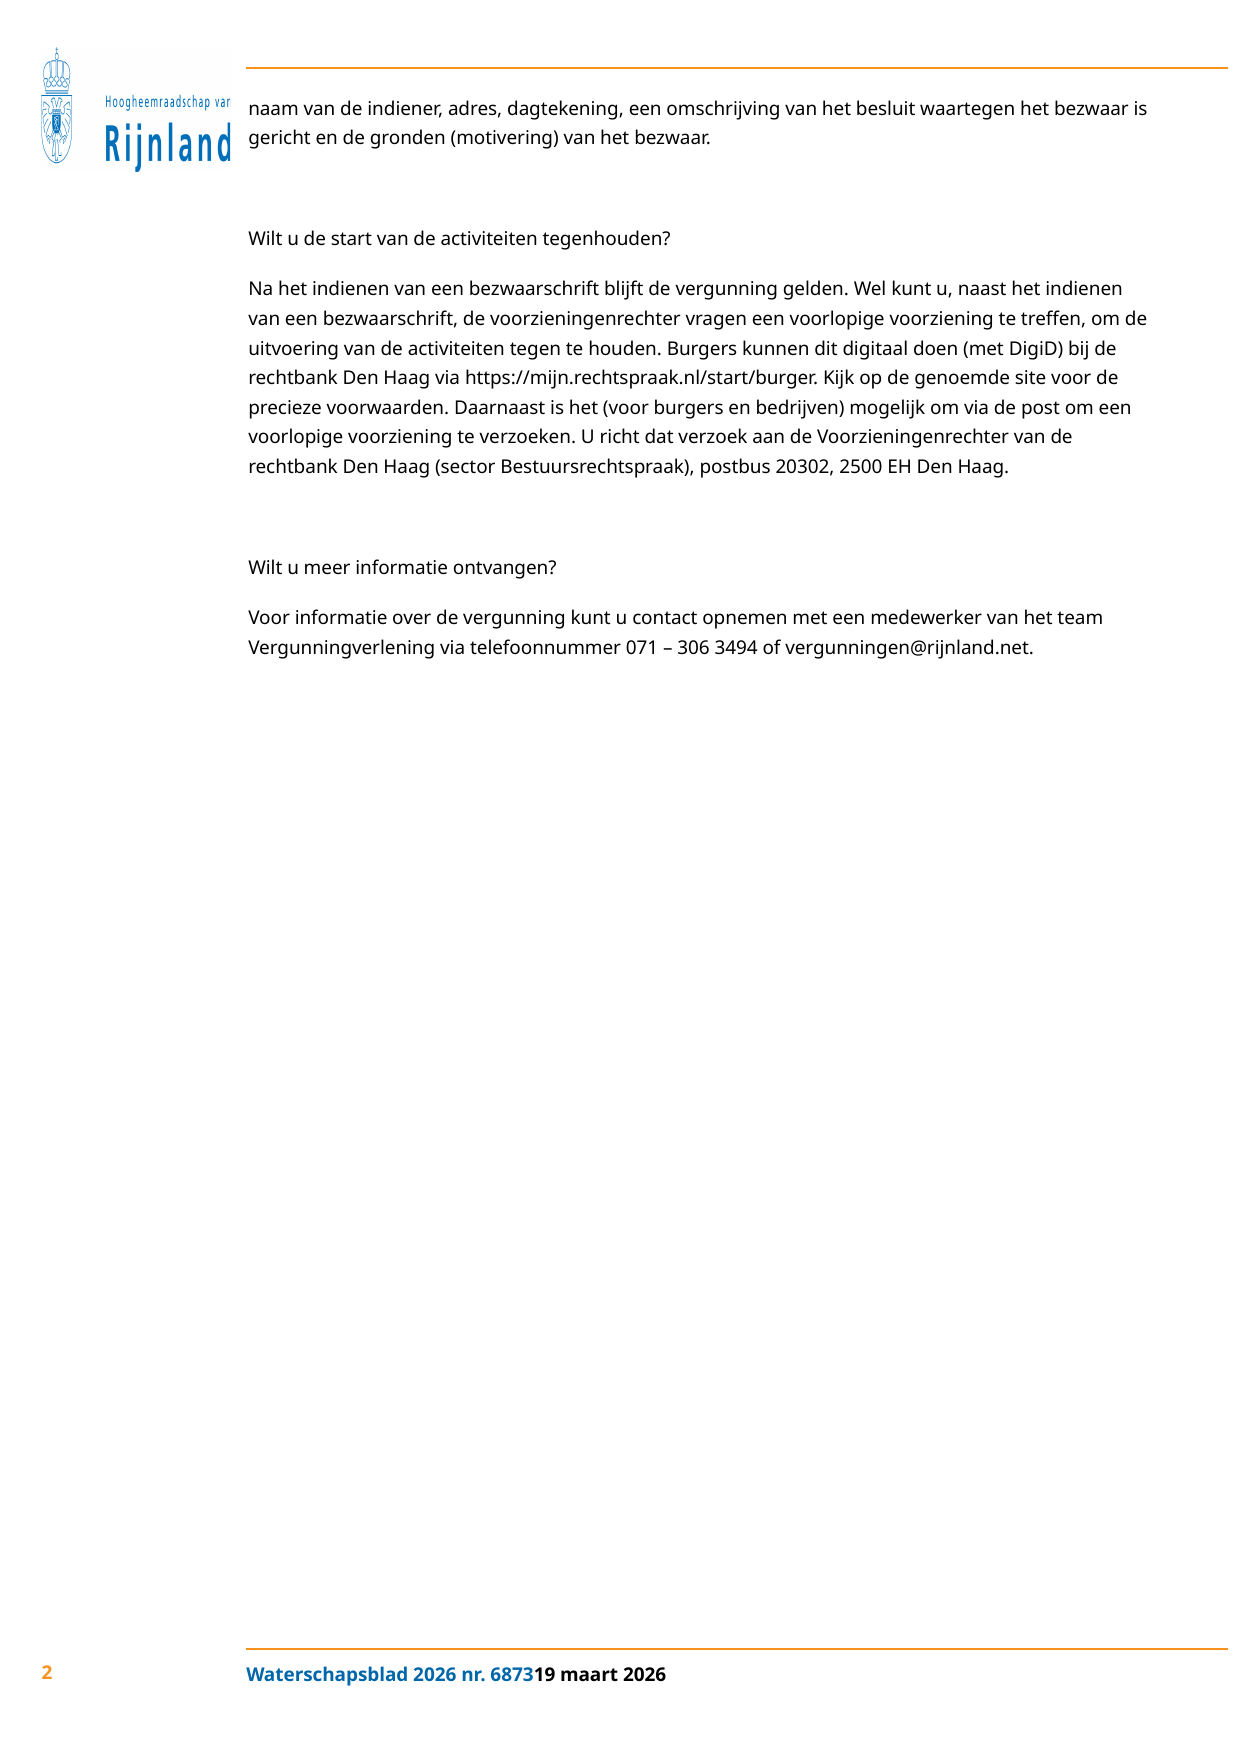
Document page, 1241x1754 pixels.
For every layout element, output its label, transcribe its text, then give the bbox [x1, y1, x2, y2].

picture [41, 47, 231, 172]
text Na het indienen van een bezwaarschrift blijft de vergunning gelden. Wel kunt u, naast het indienen van een bezwaarschrift, de voorzieningenrechter vragen een voorlopige voorziening te treffen, om de uitvoering van de activiteiten tegen te houden. Burgers kunnen dit digitaal doen (met DigiD) bij de rechtbank Den Haag via https://mijn.rechtspraak.nl/start/burger. Kijk op de genoemde site voor de precieze voorwaarden. Daarnaast is het (voor burgers en bedrijven) mogelijk om via de post om een voorlopige voorziening te verzoeken. U richt dat verzoek aan de Voorzieningenrechter van de rechtbank Den Haag (sector Bestuursrechtspraak), postbus 20302, 2500 EH Den Haag. [248, 276, 1152, 479]
text Wilt u de start van de activiteiten tegenhouden? [248, 225, 1152, 251]
text Wilt u meer informatie ontvangen? [248, 554, 1152, 580]
text naam van de indiener, adres, dagtekening, een omschrijving van het besluit waartegen het bezwaar is gericht en de gronden (motivering) van het bezwaar. [248, 95, 1152, 150]
text Voor informatie over de vergunning kunt u contact opnemen met een medewerker van het team Vergunningverlening via telefoonnummer 071 – 306 3494 of vergunningen@rijnland.net. [248, 604, 1152, 660]
